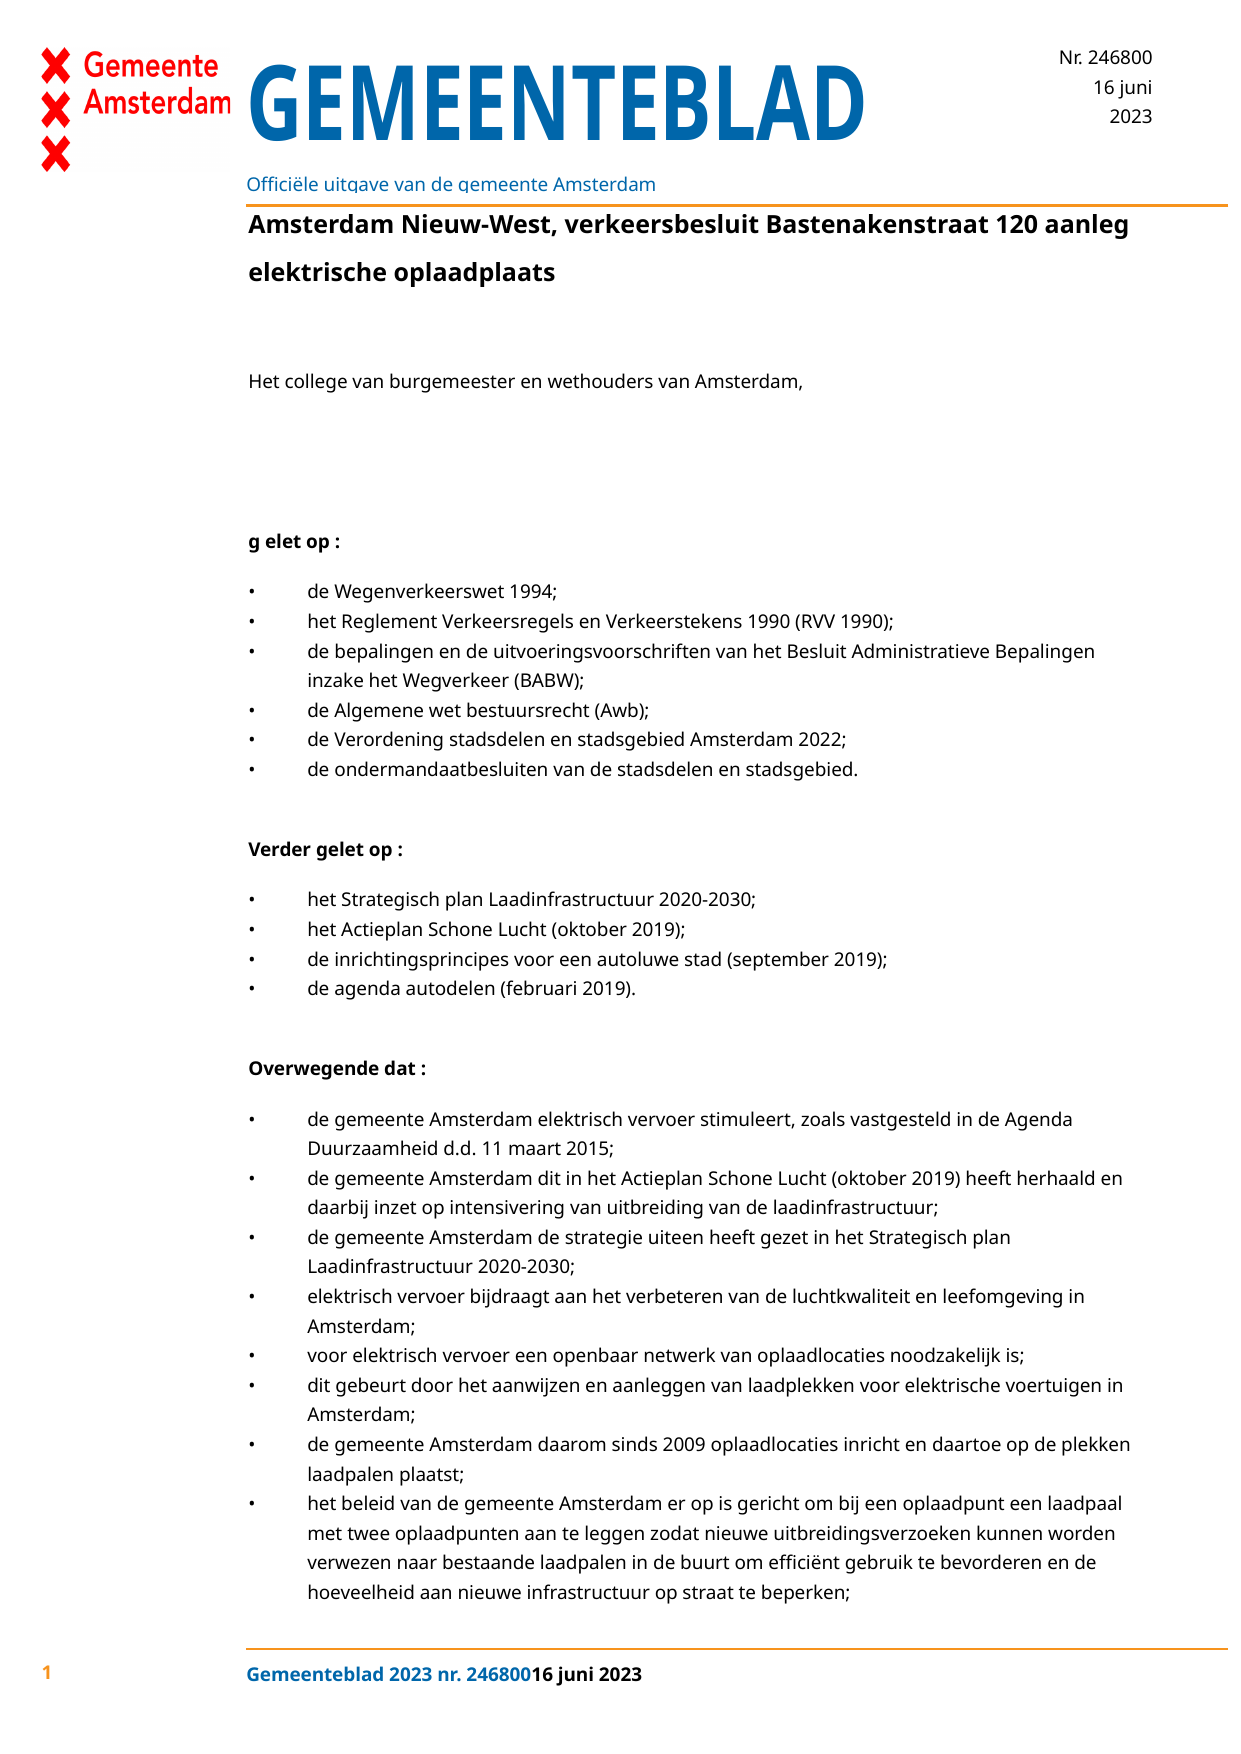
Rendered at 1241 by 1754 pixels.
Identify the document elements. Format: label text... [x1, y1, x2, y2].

list elektrisch vervoer bijdraagt aan het verbeteren van de luchtkwaliteit en leefomgeving in Amsterdam; [248, 1283, 1152, 1338]
list de gemeente Amsterdam daarom sinds 2009 oplaadlocaties inricht en daartoe op de plekken laadpalen plaatst; [248, 1431, 1152, 1486]
picture [41, 47, 231, 172]
list het Strategisch plan Laadinfrastructuur 2020-2030; [248, 887, 1152, 912]
list de agenda autodelen (februari 2019). [248, 975, 1152, 1001]
list de gemeente Amsterdam de strategie uiteen heeft gezet in het Strategisch plan Laadinfrastructuur 2020-2030; [248, 1224, 1152, 1279]
list de bepalingen en de uitvoeringsvoorschriften van het Besluit Administratieve Bepalingen inzake het Wegverkeer (BABW); [248, 638, 1152, 693]
list voor elektrisch vervoer een openbaar netwerk van oplaadlocaties noodzakelijk is; [248, 1342, 1152, 1368]
text g elet op : [248, 528, 1152, 554]
list de Verordening stadsdelen en stadsgebied Amsterdam 2022; [248, 727, 1152, 752]
list de Algemene wet bestuursrecht (Awb); [248, 697, 1152, 723]
list de inrichtingsprincipes voor een autoluwe stad (september 2019); [248, 946, 1152, 971]
list het Reglement Verkeersregels en Verkeerstekens 1990 (RVV 1990); [248, 608, 1152, 634]
list dit gebeurt door het aanwijzen en aanleggen van laadplekken voor elektrische voertuigen in Amsterdam; [248, 1372, 1152, 1427]
list de gemeente Amsterdam dit in het Actieplan Schone Lucht (oktober 2019) heeft herhaald en daarbij inzet op intensivering van uitbreiding van de laadinfrastructuur; [248, 1165, 1152, 1220]
text Amsterdam Nieuw-West, verkeersbesluit Bastenakenstraat 120 aanleg elektrische oplaadplaats [248, 207, 1152, 288]
list de gemeente Amsterdam elektrisch vervoer stimuleert, zoals vastgesteld in de Agenda Duurzaamheid d.d. 11 maart 2015; [248, 1106, 1152, 1161]
text Overwegende dat : [248, 1055, 1152, 1081]
text Verder gelet op : [248, 836, 1152, 862]
text Het college van burgemeester en wethouders van Amsterdam, [248, 368, 1152, 394]
list het Actieplan Schone Lucht (oktober 2019); [248, 916, 1152, 942]
list de Wegenverkeerswet 1994; [248, 579, 1152, 604]
list de ondermandaatbesluiten van de stadsdelen en stadsgebied. [248, 756, 1152, 782]
list het beleid van de gemeente Amsterdam er op is gericht om bij een oplaadpunt een laadpaal met twee oplaadpunten aan te leggen zodat nieuwe uitbreidingsverzoeken kunnen worden verwezen naar bestaande laadpalen in de buurt om efficiënt gebruik te bevorderen en de hoeveelheid aan nieuwe infrastructuur op straat te beperken; [248, 1490, 1152, 1605]
